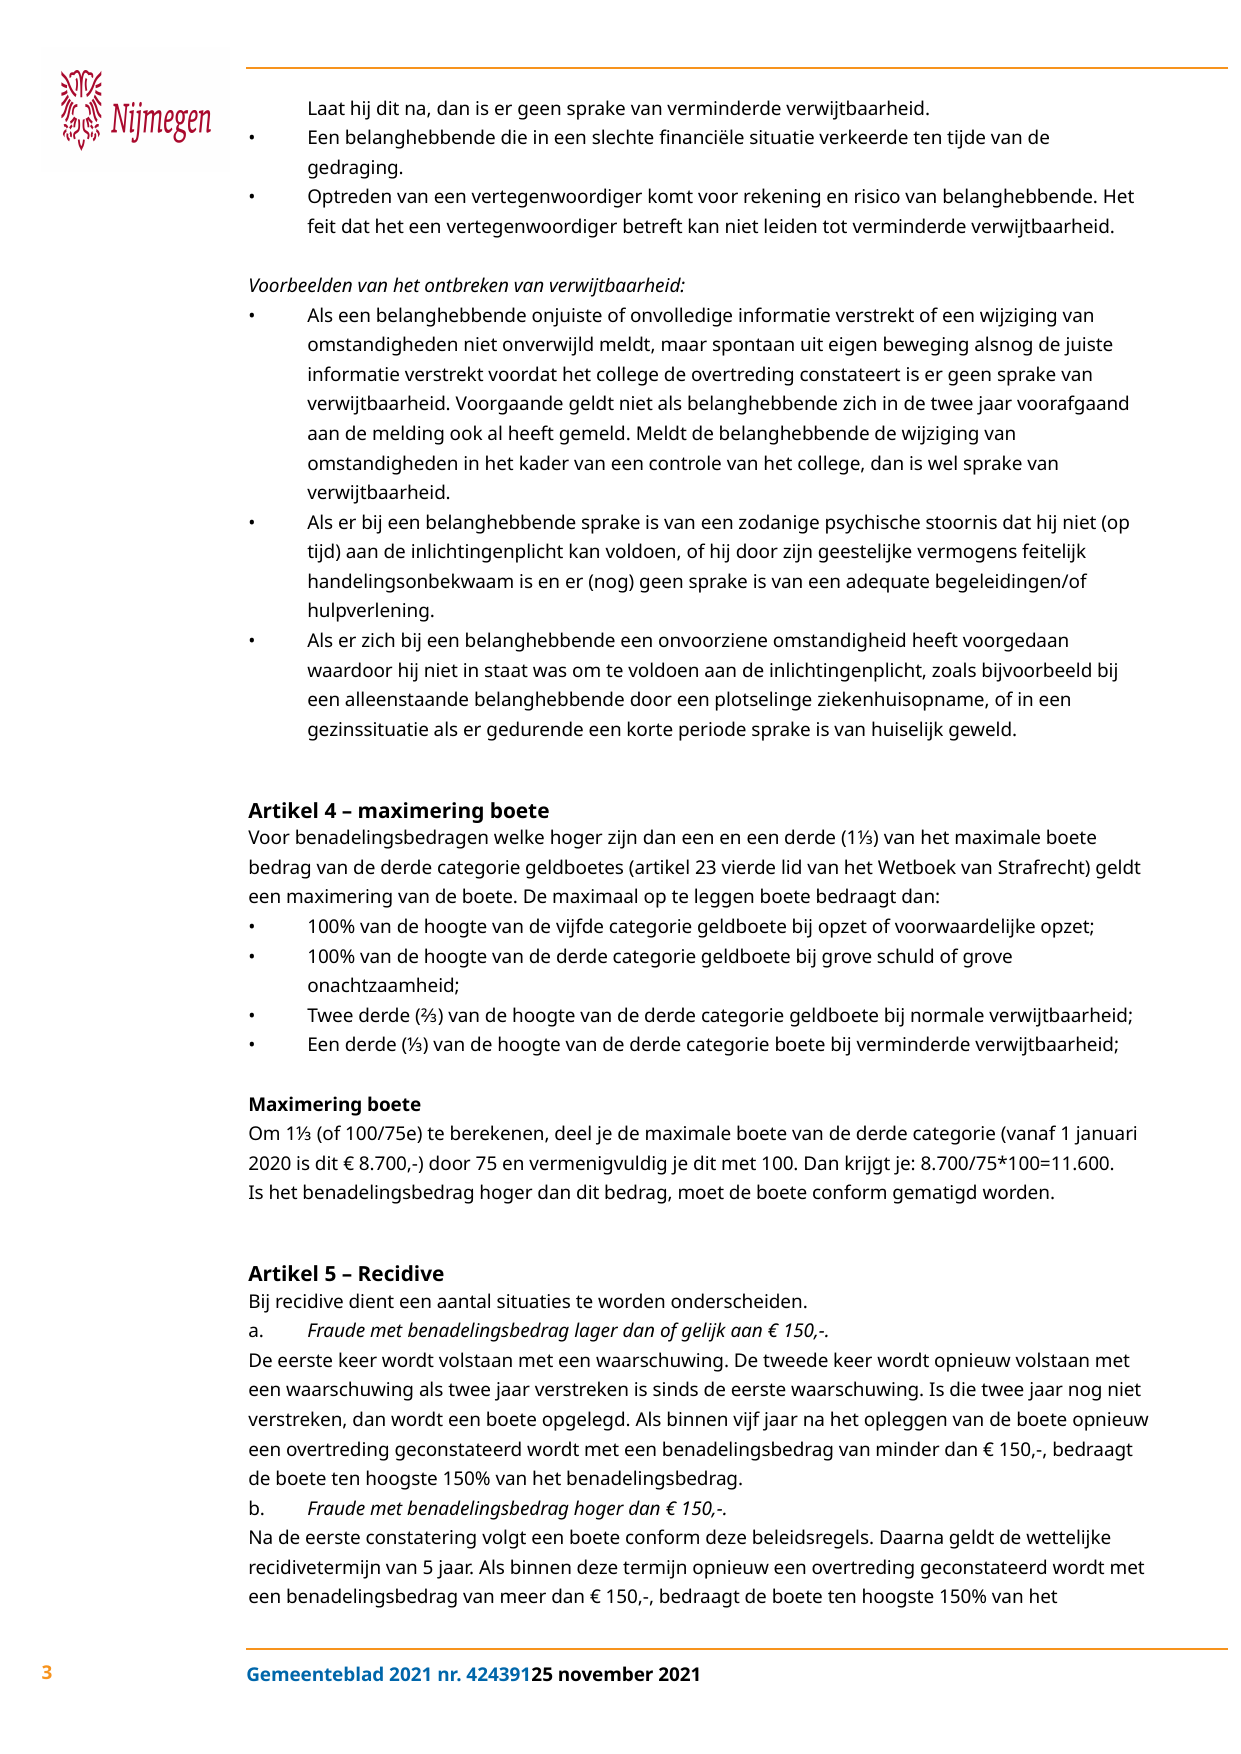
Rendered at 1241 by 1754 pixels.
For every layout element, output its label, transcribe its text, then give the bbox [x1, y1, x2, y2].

list Laat hij dit na, dan is er geen sprake van verminderde verwijtbaarheid. [248, 95, 1152, 121]
text Artikel 4 – maximering boete [248, 796, 1152, 824]
text De eerste keer wordt volstaan met een waarschuwing. De tweede keer wordt opnieuw volstaan met een waarschuwing als twee jaar verstreken is sinds de eerste waarschuwing. Is die twee jaar nog niet verstreken, dan wordt een boete opgelegd. Als binnen vijf jaar na het opleggen van de boete opnieuw een overtreding geconstateerd wordt met een benadelingsbedrag van minder dan € 150,-, bedraagt de boete ten hoogste 150% van het benadelingsbedrag. [248, 1347, 1152, 1491]
list Een belanghebbende die in een slechte financiële situatie verkeerde ten tijde van de gedraging. [248, 124, 1152, 180]
list Twee derde (⅔) van de hoogte van de derde categorie geldboete bij normale verwijtbaarheid; [248, 1002, 1152, 1028]
text Bij recidive dient een aantal situaties te worden onderscheiden. [248, 1288, 1152, 1314]
picture [41, 47, 231, 172]
list Als er zich bij een belanghebbende een onvoorziene omstandigheid heeft voorgedaan waardoor hij niet in staat was om te voldoen aan de inlichtingenplicht, zoals bijvoorbeeld bij een alleenstaande belanghebbende door een plotselinge ziekenhuisopname, of in een gezinssituatie als er gedurende een korte periode sprake is van huiselijk geweld. [248, 627, 1152, 742]
list 100% van de hoogte van de derde categorie geldboete bij grove schuld of grove onachtzaamheid; [248, 943, 1152, 998]
text Artikel 5 – Recidive [248, 1259, 1152, 1288]
list Als een belanghebbende onjuiste of onvolledige informatie verstrekt of een wijziging van omstandigheden niet onverwijld meldt, maar spontaan uit eigen beweging alsnog de juiste informatie verstrekt voordat het college de overtreding constateert is er geen sprake van verwijtbaarheid. Voorgaande geldt niet als belanghebbende zich in de twee jaar voorafgaand aan de melding ook al heeft gemeld. Meldt de belanghebbende de wijziging van omstandigheden in het kader van een controle van het college, dan is wel sprake van verwijtbaarheid. [248, 302, 1152, 505]
list Fraude met benadelingsbedrag lager dan of gelijk aan € 150,-. [248, 1317, 1152, 1343]
list Een derde (⅓) van de hoogte van de derde categorie boete bij verminderde verwijtbaarheid; [248, 1032, 1152, 1057]
list Optreden van een vertegenwoordiger komt voor rekening en risico van belanghebbende. Het feit dat het een vertegenwoordiger betreft kan niet leiden tot verminderde verwijtbaarheid. [248, 183, 1152, 239]
list 100% van de hoogte van de vijfde categorie geldboete bij opzet of voorwaardelijke opzet; [248, 913, 1152, 939]
text Voor benadelingsbedragen welke hoger zijn dan een en een derde (1⅓) van het maximale boete bedrag van de derde categorie geldboetes (artikel 23 vierde lid van het Wetboek van Strafrecht) geldt een maximering van de boete. De maximaal op te leggen boete bedraagt dan: [248, 824, 1152, 909]
text Is het benadelingsbedrag hoger dan dit bedrag, moet de boete conform gematigd worden. [248, 1179, 1152, 1205]
list Als er bij een belanghebbende sprake is van een zodanige psychische stoornis dat hij niet (op tijd) aan de inlichtingenplicht kan voldoen, of hij door zijn geestelijke vermogens feitelijk handelingsonbekwaam is en er (nog) geen sprake is van een adequate begeleidingen/of hulpverlening. [248, 509, 1152, 623]
text Na de eerste constatering volgt een boete conform deze beleidsregels. Daarna geldt de wettelijke recidivetermijn van 5 jaar. Als binnen deze termijn opnieuw een overtreding geconstateerd wordt met een benadelingsbedrag van meer dan € 150,-, bedraagt de boete ten hoogste 150% van het [248, 1524, 1152, 1609]
list Fraude met benadelingsbedrag hoger dan € 150,-. [248, 1495, 1152, 1521]
text Voorbeelden van het ontbreken van verwijtbaarheid: [248, 272, 1152, 298]
text Maximering boete [248, 1091, 1152, 1116]
text Om 1⅓ (of 100/75e) te berekenen, deel je de maximale boete van de derde categorie (vanaf 1 januari 2020 is dit € 8.700,-) door 75 en vermenigvuldig je dit met 100. Dan krijgt je: 8.700/75*100=11.600. [248, 1120, 1152, 1176]
